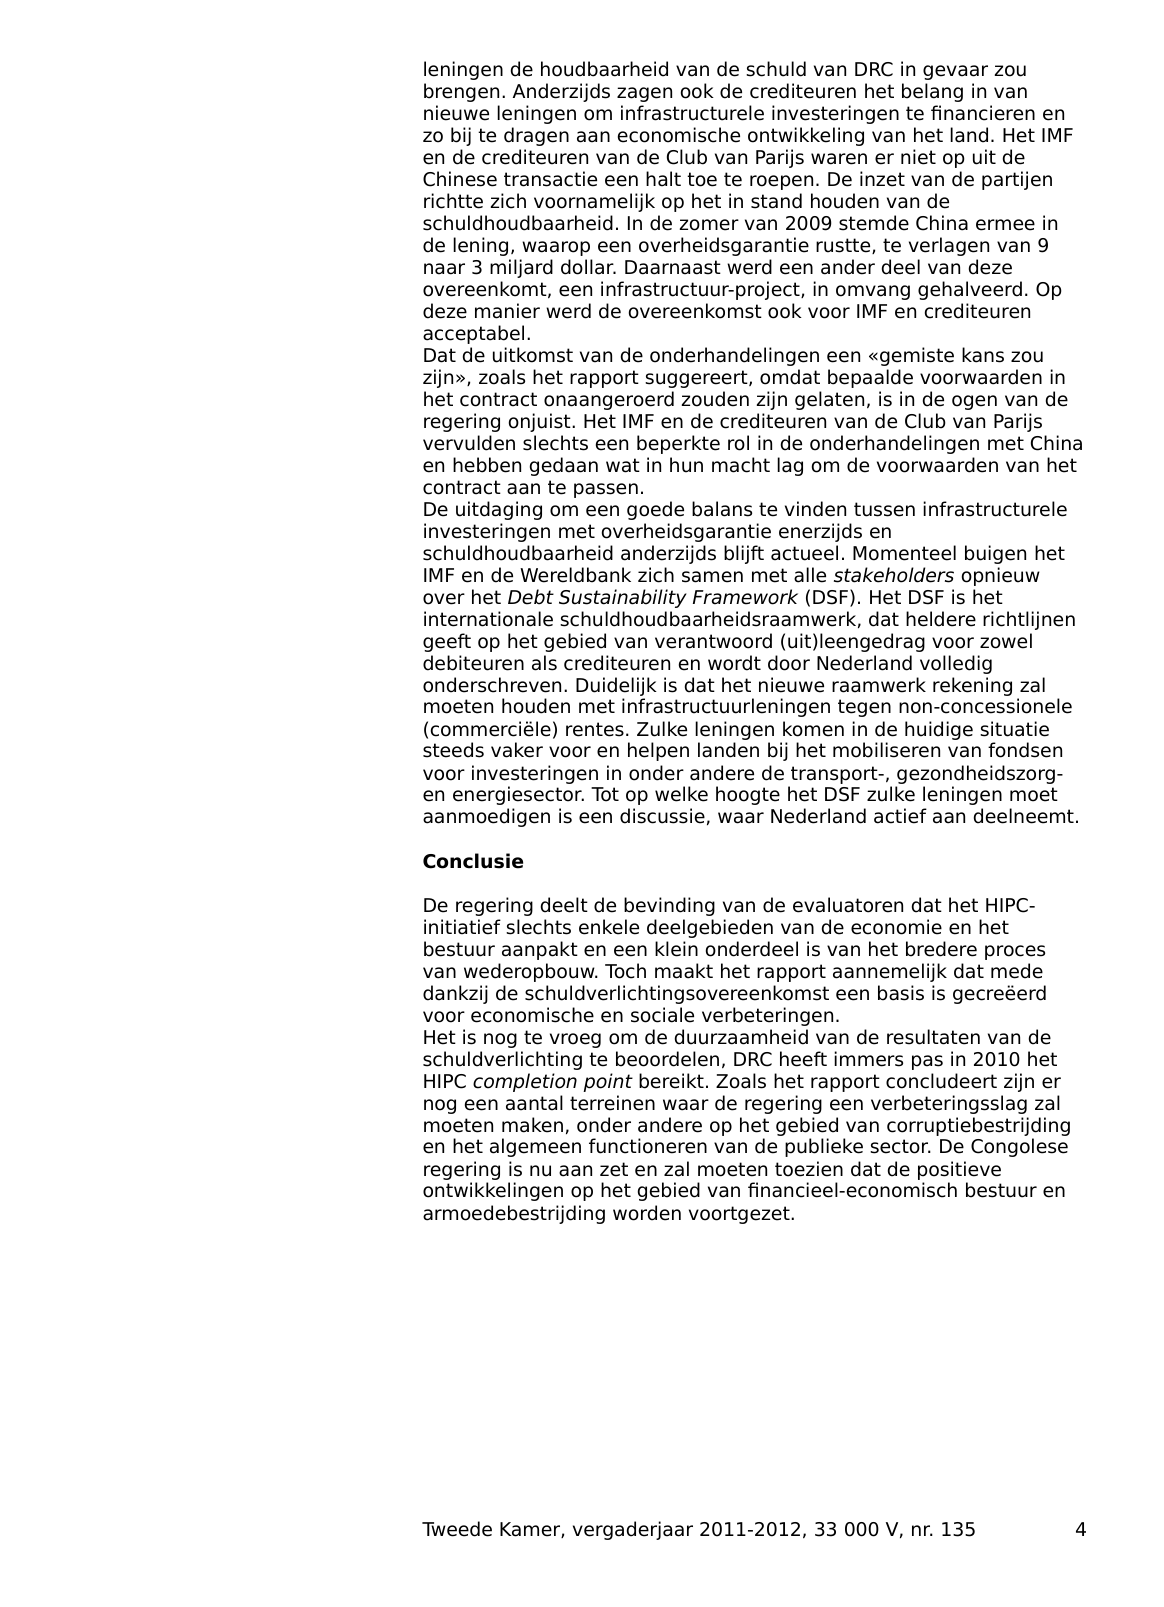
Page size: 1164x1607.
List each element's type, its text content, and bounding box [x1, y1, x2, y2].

text De uitdaging om een goede balans te vinden tussen infrastructurele investeringen met overheidsgarantie enerzijds en schuldhoudbaarheid anderzijds blijft actueel. Momenteel buigen het IMF en de Wereldbank zich samen met alle stakeholders opnieuw over het Debt Sustainability Framework (DSF). Het DSF is het internationale schuldhoudbaarheidsraamwerk, dat heldere richtlijnen geeft op het gebied van verantwoord (uit)leengedrag voor zowel debiteuren als crediteuren en wordt door Nederland volledig onderschreven. Duidelijk is dat het nieuwe raamwerk rekening zal moeten houden met infrastructuurleningen tegen non-concessionele (commerciële) rentes. Zulke leningen komen in de huidige situatie steeds vaker voor en helpen landen bij het mobiliseren van fondsen voor investeringen in onder andere de transport-, gezondheidszorg- en energiesector. Tot op welke hoogte het DSF zulke leningen moet aanmoedigen is een discussie, waar Nederland actief aan deelneemt. [422, 499, 1087, 828]
text Dat de uitkomst van de onderhandelingen een «gemiste kans zou zijn», zoals het rapport suggereert, omdat bepaalde voorwaarden in het contract onaangeroerd zouden zijn gelaten, is in de ogen van de regering onjuist. Het IMF en de crediteuren van de Club van Parijs vervulden slechts een beperkte rol in de onderhandelingen met China en hebben gedaan wat in hun macht lag om de voorwaarden van het contract aan te passen. [422, 345, 1087, 499]
text De regering deelt de bevinding van de evaluatoren dat het HIPC-initiatief slechts enkele deelgebieden van de economie en het bestuur aanpakt en een klein onderdeel is van het bredere proces van wederopbouw. Toch maakt het rapport aannemelijk dat mede dankzij de schuldverlichtingsovereenkomst een basis is gecreëerd voor economische en sociale verbeteringen. [422, 895, 1087, 1027]
text leningen de houdbaarheid van de schuld van DRC in gevaar zou brengen. Anderzijds zagen ook de crediteuren het belang in van nieuwe leningen om infrastructurele investeringen te financieren en zo bij te dragen aan economische ontwikkeling van het land. Het IMF en de crediteuren van de Club van Parijs waren er niet op uit de Chinese transactie een halt toe te roepen. De inzet van de partijen richtte zich voornamelijk op het in stand houden van de schuldhoudbaarheid. In de zomer van 2009 stemde China ermee in de lening, waarop een overheidsgarantie rustte, te verlagen van 9 naar 3 miljard dollar. Daarnaast werd een ander deel van deze overeenkomt, een infrastructuur-project, in omvang gehalveerd. Op deze manier werd de overeenkomst ook voor IMF en crediteuren acceptabel. [422, 59, 1087, 345]
text Het is nog te vroeg om de duurzaamheid van de resultaten van de schuldverlichting te beoordelen, DRC heeft immers pas in 2010 het HIPC completion point bereikt. Zoals het rapport concludeert zijn er nog een aantal terreinen waar de regering een verbeteringsslag zal moeten maken, onder andere op het gebied van corruptiebestrijding en het algemeen functioneren van de publieke sector. De Congolese regering is nu aan zet en zal moeten toezien dat de positieve ontwikkelingen op het gebied van financieel-economisch bestuur en armoedebestrijding worden voortgezet. [422, 1027, 1087, 1224]
subtitle Conclusie [422, 851, 1087, 872]
